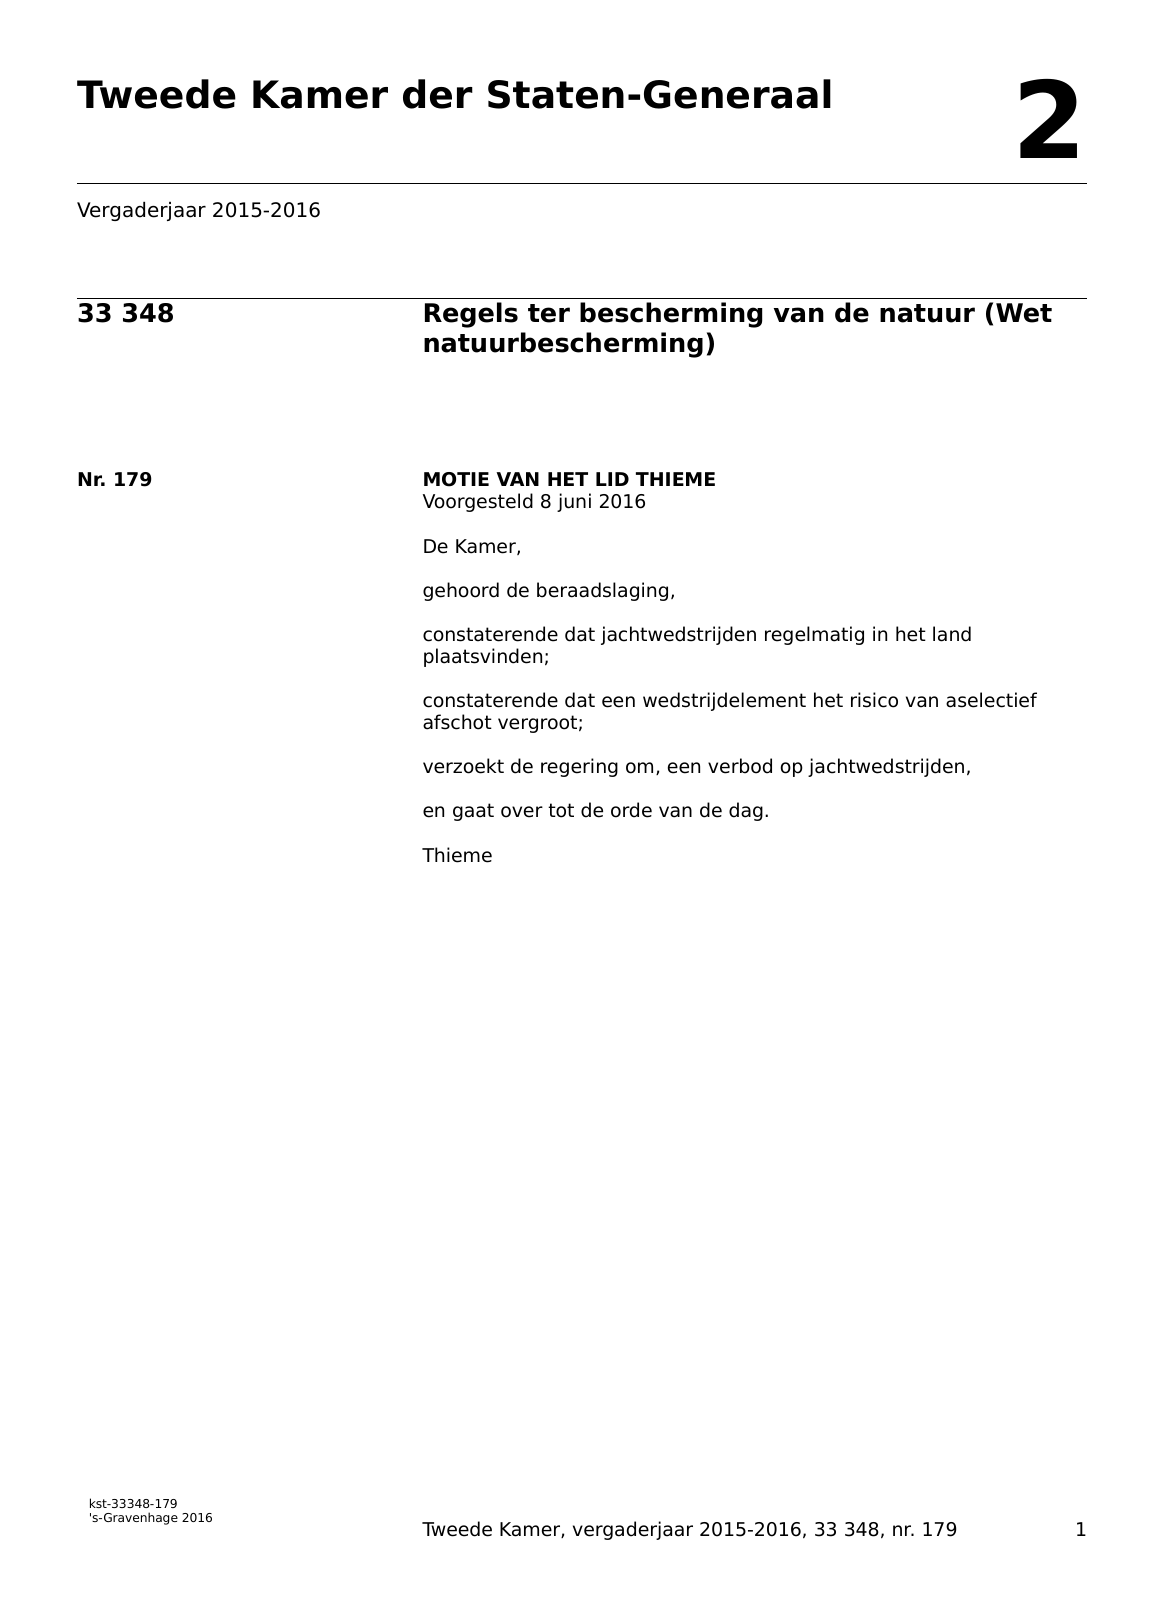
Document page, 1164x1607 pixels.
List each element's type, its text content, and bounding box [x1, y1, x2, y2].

text Thieme [422, 844, 1087, 866]
table_cell Vergaderjaar 2015-2016 [77, 184, 1087, 298]
text kst-33348-179 [88, 1497, 323, 1511]
text gehoord de beraadslaging, [422, 580, 1087, 602]
text constaterende dat jachtwedstrijden regelmatig in het land plaatsvinden; [422, 624, 1087, 668]
text 's-Gravenhage 2016 [88, 1511, 323, 1525]
table_header 2 [886, 59, 1087, 183]
text verzoekt de regering om, een verbod op jachtwedstrijden, [422, 756, 1087, 778]
subtitle 33 348 Regels ter bescherming van de natuur (Wet natuurbescherming) [77, 299, 1087, 358]
text en gaat over tot de orde van de dag. [422, 800, 1087, 822]
text constaterende dat een wedstrijdelement het risico van aselectief afschot vergroot; [422, 690, 1087, 734]
text Voorgesteld 8 juni 2016 [422, 491, 1087, 513]
text De Kamer, [422, 536, 1087, 557]
table_header Tweede Kamer der Staten-Generaal [77, 59, 886, 183]
subtitle Nr. 179 MOTIE VAN HET LID THIEME [77, 469, 1087, 491]
